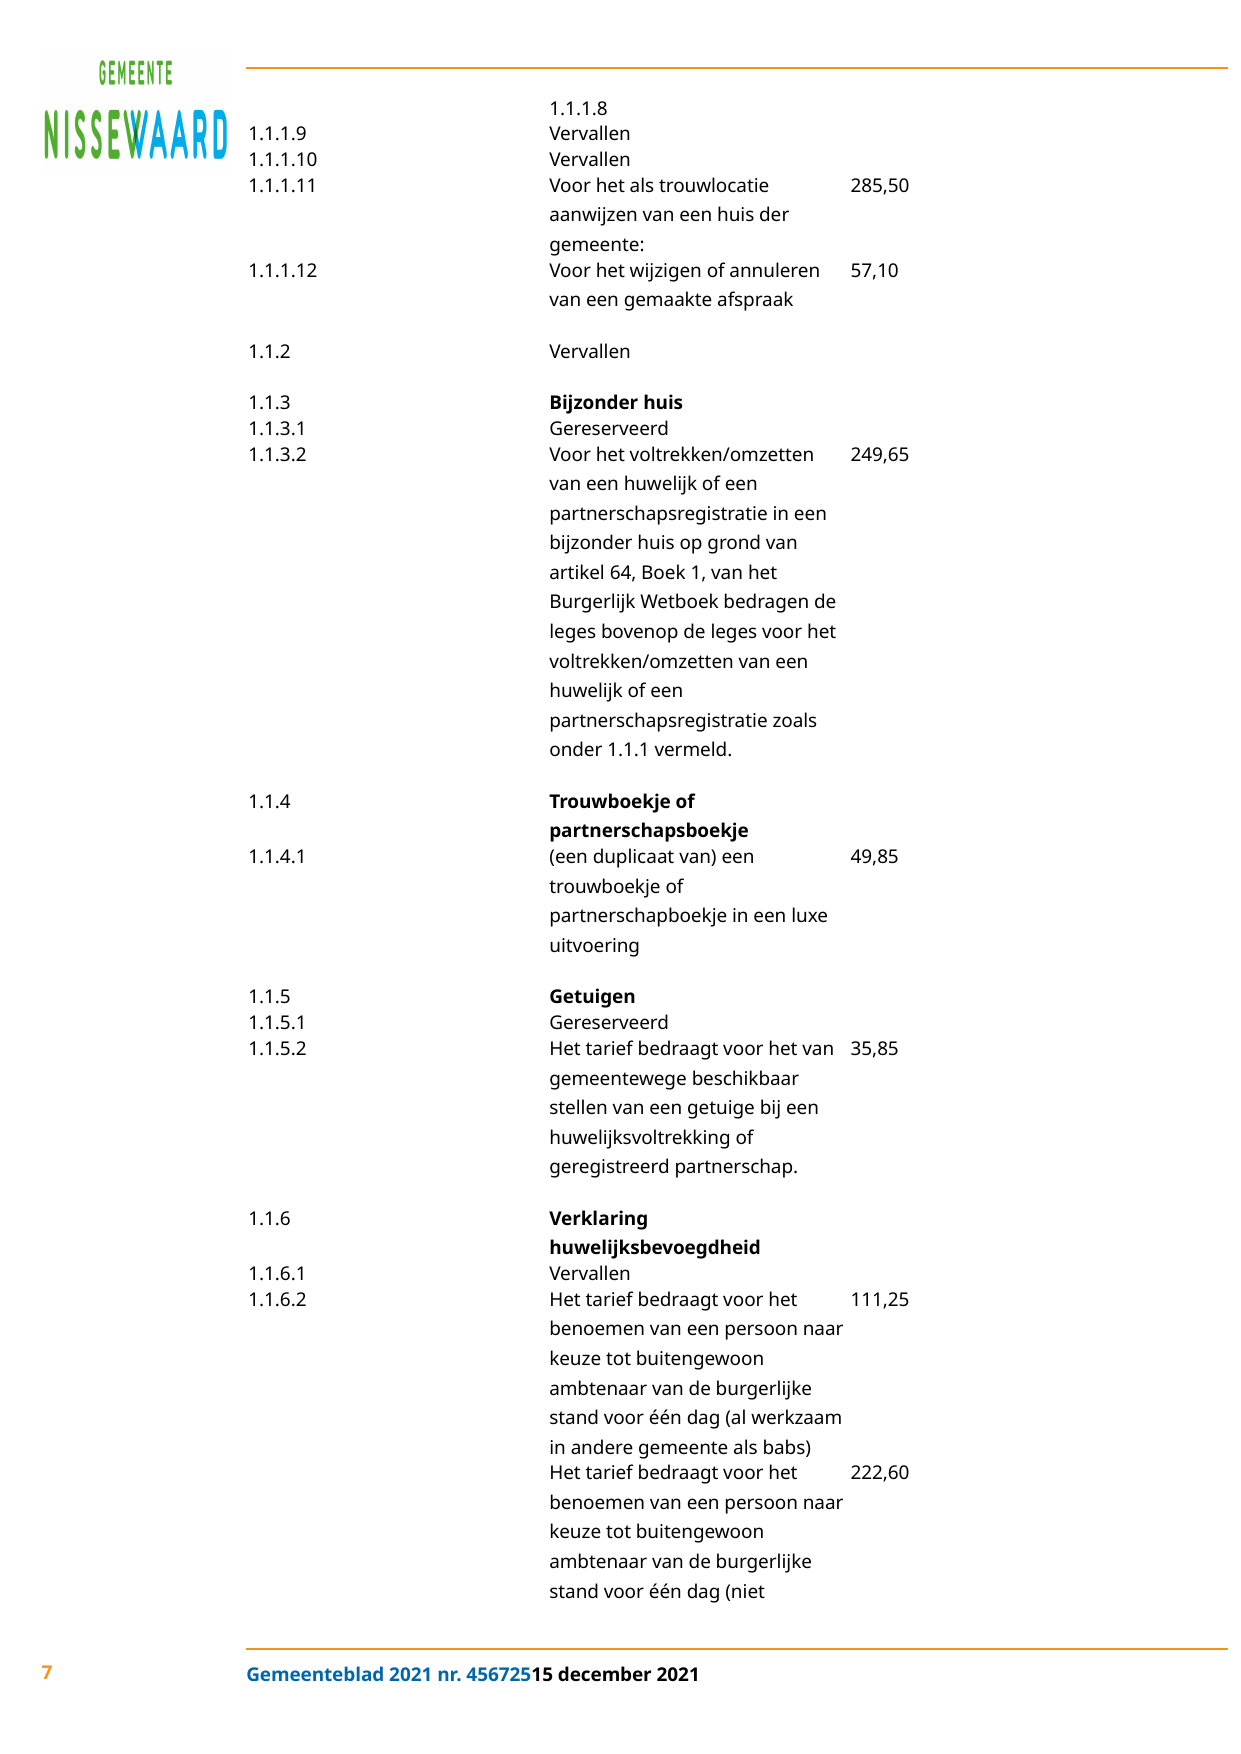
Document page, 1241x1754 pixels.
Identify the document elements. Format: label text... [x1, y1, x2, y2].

table_cell [248, 1460, 549, 1604]
table_cell [248, 364, 549, 389]
table_cell [549, 1179, 850, 1205]
table_cell 1.1.4 [248, 788, 549, 843]
table_cell 1.1.3.1 [248, 415, 549, 441]
table_cell 1.1.6.1 [248, 1260, 549, 1286]
table_cell 1.1.1.9 [248, 121, 549, 146]
table_cell 49,85 [850, 844, 1152, 958]
table_cell [850, 1009, 1152, 1035]
picture [41, 47, 231, 172]
table_cell 1.1.2 [248, 338, 549, 364]
table_cell Vervallen [549, 146, 850, 172]
table_cell Het tarief bedraagt voor het benoemen van een persoon naar keuze tot buitengewoon ambtenaar van de burgerlijke stand voor één dag (al werkzaam in andere gemeente als babs) [549, 1286, 850, 1459]
table_cell Voor het wijzigen of annuleren van een gemaakte afspraak [549, 257, 850, 312]
table_cell 35,85 [850, 1035, 1152, 1179]
table_cell [549, 312, 850, 338]
table_cell [850, 415, 1152, 441]
table_cell 57,10 [850, 257, 1152, 312]
table_cell 1.1.5 [248, 984, 549, 1009]
table_cell [248, 958, 549, 984]
table_cell 222,60 [850, 1460, 1152, 1604]
table_cell [248, 1179, 549, 1205]
table_cell [549, 958, 850, 984]
table_cell Het tarief bedraagt voor het van gemeentewege beschikbaar stellen van een getuige bij een huwelijksvoltrekking of geregistreerd partnerschap. [549, 1035, 850, 1179]
table_cell [850, 364, 1152, 389]
table_cell [248, 95, 549, 121]
table_cell Het tarief bedraagt voor het benoemen van een persoon naar keuze tot buitengewoon ambtenaar van de burgerlijke stand voor één dag (niet [549, 1460, 850, 1604]
table_cell Vervallen [549, 1260, 850, 1286]
table_cell 1.1.4.1 [248, 844, 549, 958]
table_cell 1.1.3 [248, 389, 549, 415]
table_cell [850, 95, 1152, 121]
table_cell [850, 984, 1152, 1009]
table_cell [850, 788, 1152, 843]
table_cell Voor het als trouwlocatie aanwijzen van een huis der gemeente: [549, 172, 850, 257]
table_cell [850, 389, 1152, 415]
table_cell [850, 338, 1152, 364]
table_cell 111,25 [850, 1286, 1152, 1459]
table_cell 1.1.5.2 [248, 1035, 549, 1179]
table_cell 1.1.1.11 [248, 172, 549, 257]
table_cell [850, 1179, 1152, 1205]
table_cell [549, 364, 850, 389]
table_cell Verklaring huwelijksbevoegdheid [549, 1205, 850, 1260]
table_cell [850, 312, 1152, 338]
table_cell Gereserveerd [549, 415, 850, 441]
table_cell 1.1.6.2 [248, 1286, 549, 1459]
table_cell [248, 763, 549, 788]
table_cell [850, 763, 1152, 788]
table_cell [850, 1260, 1152, 1286]
table_cell 1.1.5.1 [248, 1009, 549, 1035]
table_cell [850, 121, 1152, 146]
table_cell Gereserveerd [549, 1009, 850, 1035]
table_cell [850, 146, 1152, 172]
table_cell 1.1.6 [248, 1205, 549, 1260]
table_cell 1.1.1.12 [248, 257, 549, 312]
table_cell 1.1.3.2 [248, 441, 549, 762]
table_cell Vervallen [549, 121, 850, 146]
table_cell [850, 1205, 1152, 1260]
table_cell Trouwboekje of partnerschapsboekje [549, 788, 850, 843]
table_cell [850, 958, 1152, 984]
table_cell [549, 763, 850, 788]
table_cell Bijzonder huis [549, 389, 850, 415]
table_cell 1.1.1.10 [248, 146, 549, 172]
table_cell 1.1.1.8 [549, 95, 850, 121]
table_cell [248, 312, 549, 338]
table_cell Getuigen [549, 984, 850, 1009]
table_cell 285,50 [850, 172, 1152, 257]
table_cell Vervallen [549, 338, 850, 364]
table_cell Voor het voltrekken/omzetten van een huwelijk of een partnerschapsregistratie in een bijzonder huis op grond van artikel 64, Boek 1, van het Burgerlijk Wetboek bedragen de leges bovenop de leges voor het voltrekken/omzetten van een huwelijk of een partnerschapsregistratie zoals onder 1.1.1 vermeld. [549, 441, 850, 762]
table_cell (een duplicaat van) een trouwboekje of partnerschapboekje in een luxe uitvoering [549, 844, 850, 958]
table_cell 249,65 [850, 441, 1152, 762]
